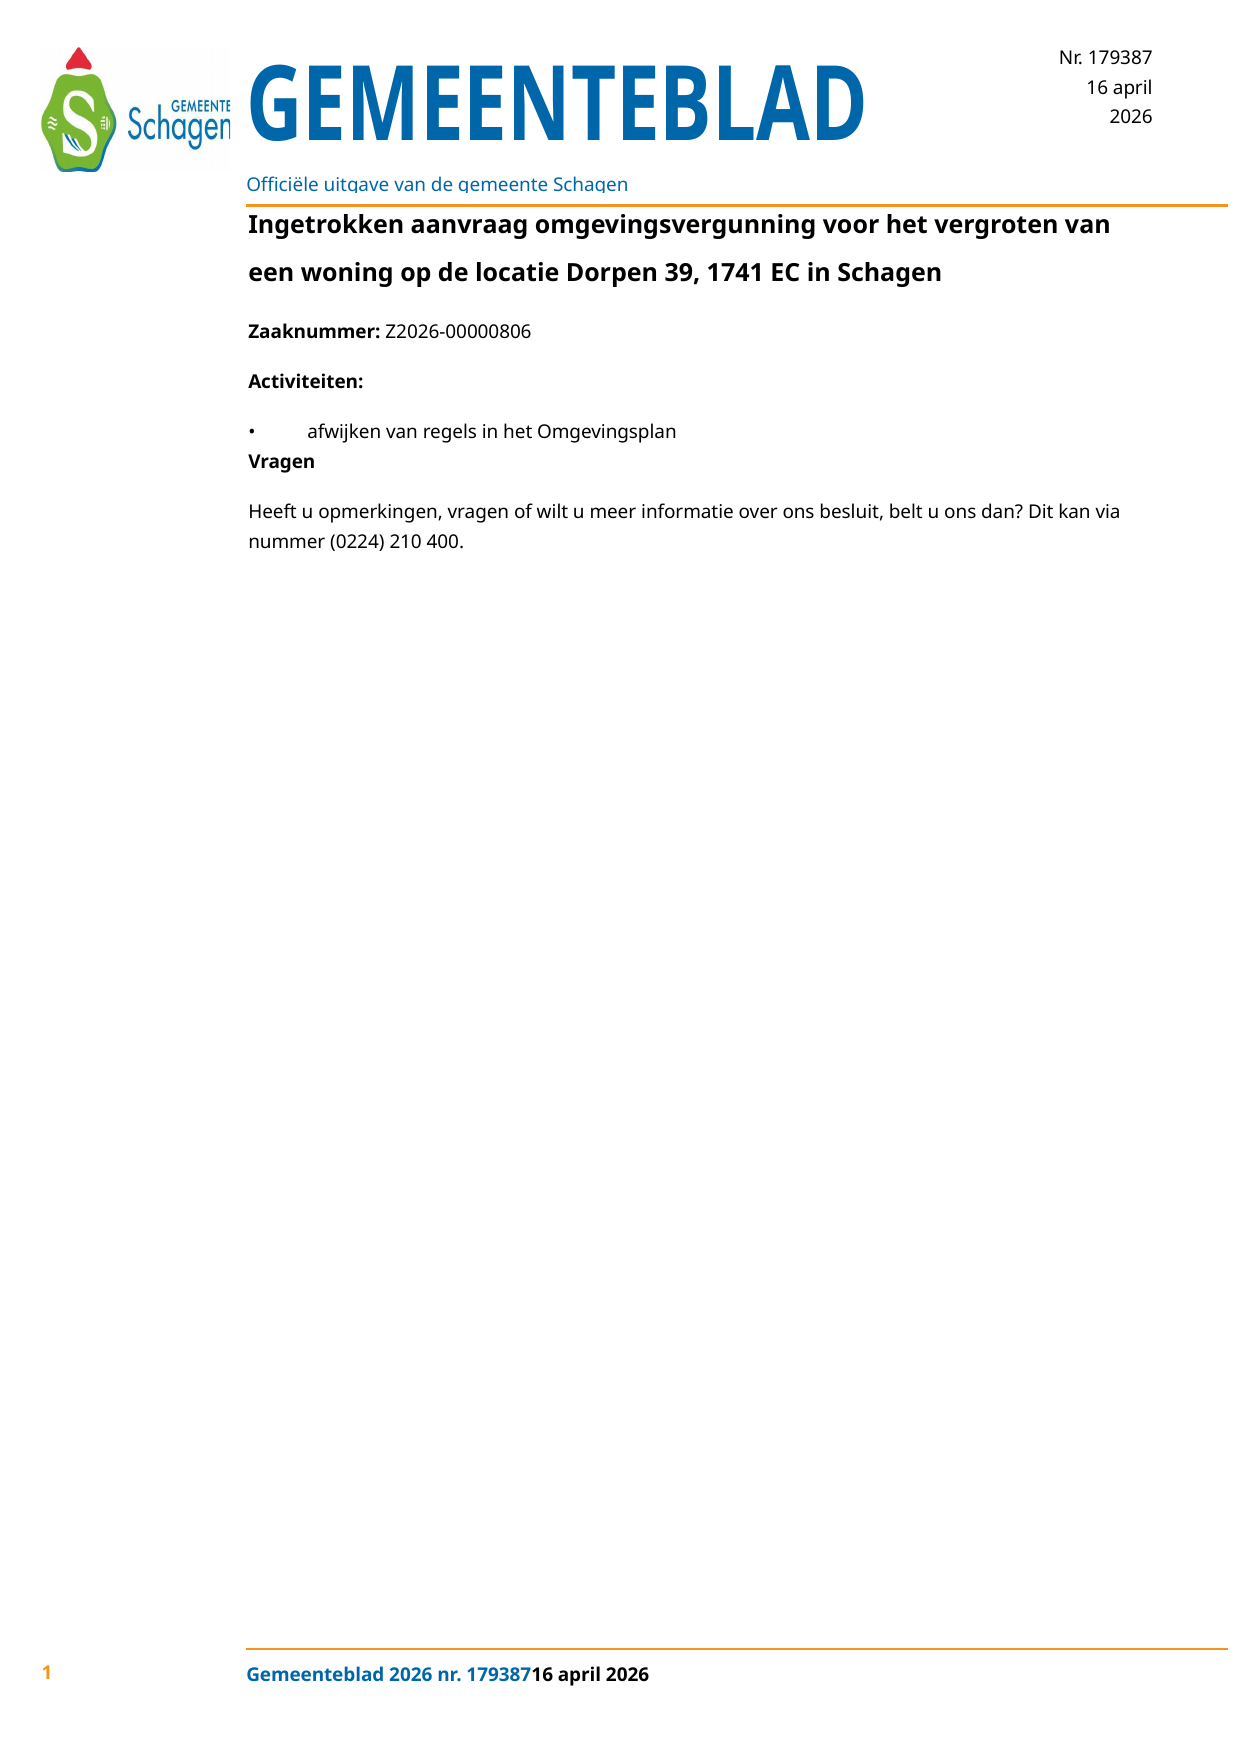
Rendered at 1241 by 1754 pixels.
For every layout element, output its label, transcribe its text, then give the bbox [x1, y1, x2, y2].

picture [41, 47, 231, 172]
text Ingetrokken aanvraag omgevingsvergunning voor het vergroten van een woning op de locatie Dorpen 39, 1741 EC in Schagen [248, 207, 1152, 288]
text Vragen [248, 448, 1152, 474]
text Heeft u opmerkingen, vragen of wilt u meer informatie over ons besluit, belt u ons dan? Dit kan via nummer (0224) 210 400. [248, 499, 1152, 554]
list afwijken van regels in het Omgevingsplan [248, 419, 1152, 444]
text Zaaknummer: Z2026-00000806 [248, 318, 1152, 344]
text Activiteiten: [248, 368, 1152, 394]
